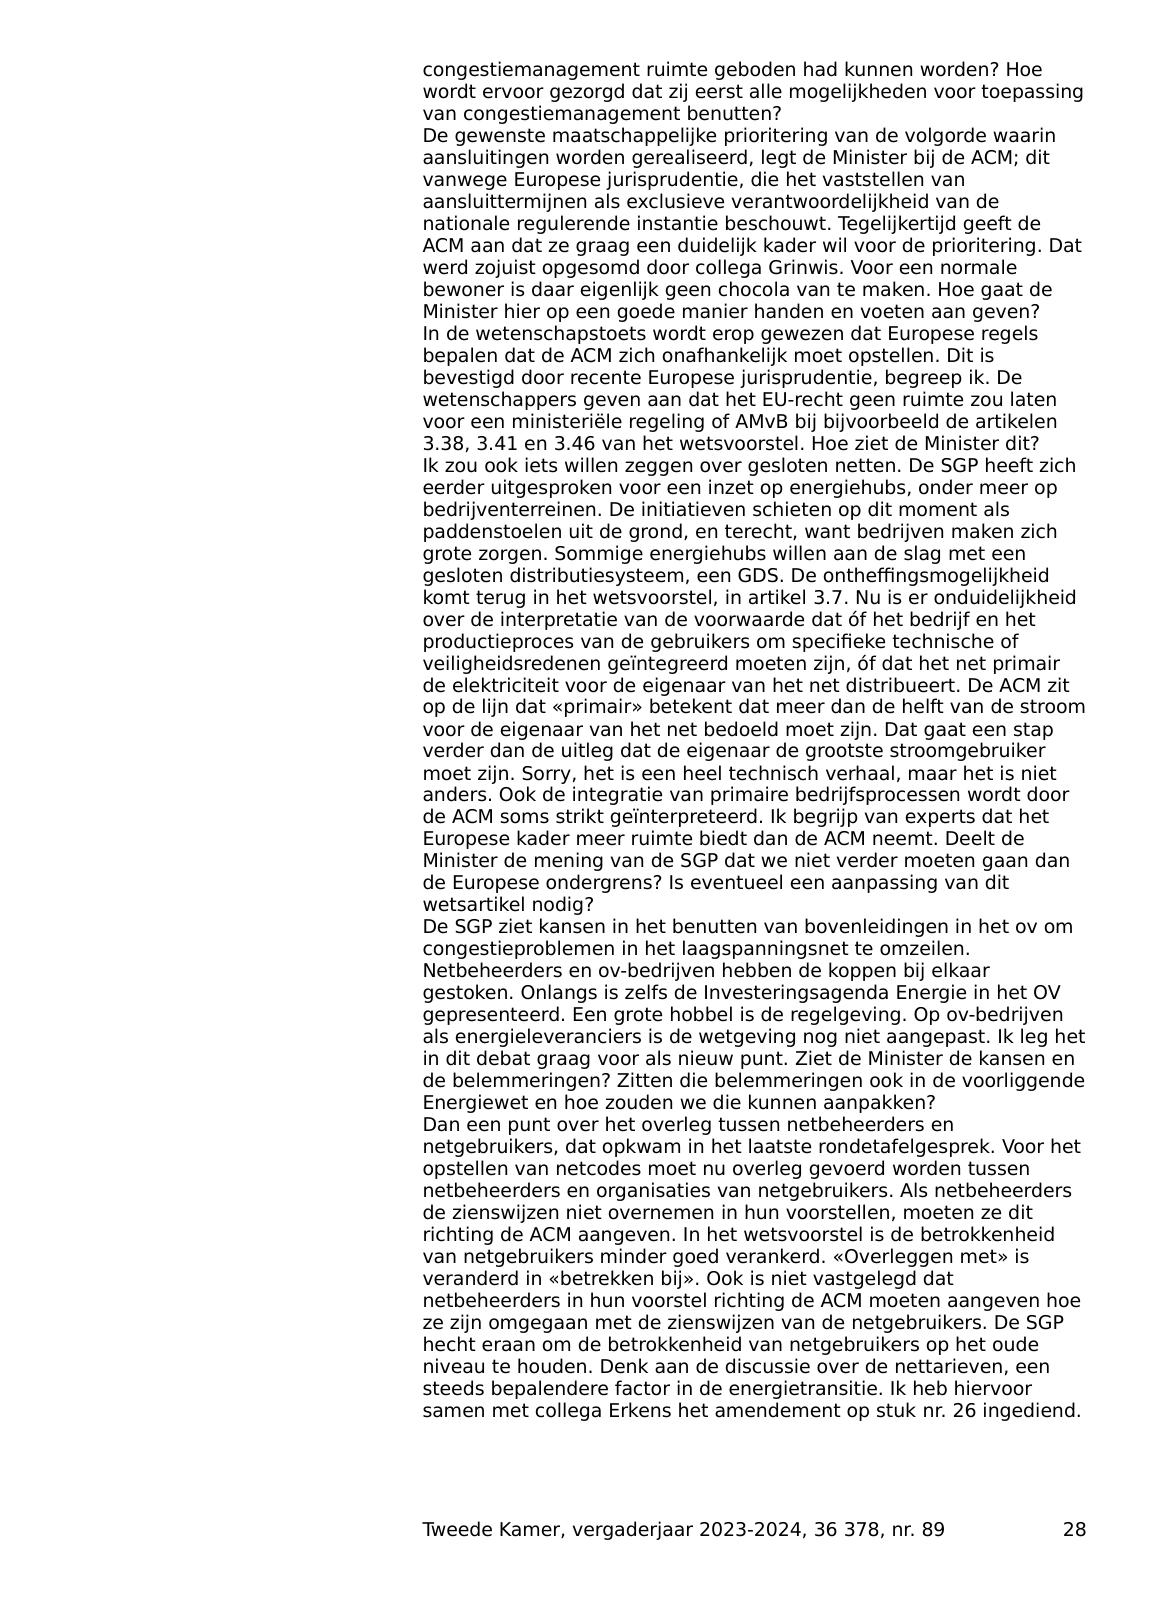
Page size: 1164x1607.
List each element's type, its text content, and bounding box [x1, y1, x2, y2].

text Dan een punt over het overleg tussen netbeheerders en netgebruikers, dat opkwam in het laatste rondetafelgesprek. Voor het opstellen van netcodes moet nu overleg gevoerd worden tussen netbeheerders en organisaties van netgebruikers. Als netbeheerders de zienswijzen niet overnemen in hun voorstellen, moeten ze dit richting de ACM aangeven. In het wetsvoorstel is de betrokkenheid van netgebruikers minder goed verankerd. «Overleggen met» is veranderd in «betrekken bij». Ook is niet vastgelegd dat netbeheerders in hun voorstel richting de ACM moeten aangeven hoe ze zijn omgegaan met de zienswijzen van de netgebruikers. De SGP hecht eraan om de betrokkenheid van netgebruikers op het oude niveau te houden. Denk aan de discussie over de nettarieven, een steeds bepalendere factor in de energietransitie. Ik heb hiervoor samen met collega Erkens het amendement op stuk nr. 26 ingediend. [422, 1114, 1087, 1422]
text De SGP ziet kansen in het benutten van bovenleidingen in het ov om congestieproblemen in het laagspanningsnet te omzeilen. Netbeheerders en ov-bedrijven hebben de koppen bij elkaar gestoken. Onlangs is zelfs de Investeringsagenda Energie in het OV gepresenteerd. Een grote hobbel is de regelgeving. Op ov-bedrijven als energieleveranciers is de wetgeving nog niet aangepast. Ik leg het in dit debat graag voor als nieuw punt. Ziet de Minister de kansen en de belemmeringen? Zitten die belemmeringen ook in de voorliggende Energiewet en hoe zouden we die kunnen aanpakken? [422, 916, 1087, 1114]
text Ik zou ook iets willen zeggen over gesloten netten. De SGP heeft zich eerder uitgesproken voor een inzet op energiehubs, onder meer op bedrijventerreinen. De initiatieven schieten op dit moment als paddenstoelen uit de grond, en terecht, want bedrijven maken zich grote zorgen. Sommige energiehubs willen aan de slag met een gesloten distributiesysteem, een GDS. De ontheffingsmogelijkheid komt terug in het wetsvoorstel, in artikel 3.7. Nu is er onduidelijkheid over de interpretatie van de voorwaarde dat óf het bedrijf en het productieproces van de gebruikers om specifieke technische of veiligheidsredenen geïntegreerd moeten zijn, óf dat het net primair de elektriciteit voor de eigenaar van het net distribueert. De ACM zit op de lijn dat «primair» betekent dat meer dan de helft van de stroom voor de eigenaar van het net bedoeld moet zijn. Dat gaat een stap verder dan de uitleg dat de eigenaar de grootste stroomgebruiker moet zijn. Sorry, het is een heel technisch verhaal, maar het is niet anders. Ook de integratie van primaire bedrijfsprocessen wordt door de ACM soms strikt geïnterpreteerd. Ik begrijp van experts dat het Europese kader meer ruimte biedt dan de ACM neemt. Deelt de Minister de mening van de SGP dat we niet verder moeten gaan dan de Europese ondergrens? Is eventueel een aanpassing van dit wetsartikel nodig? [422, 455, 1087, 916]
text congestiemanagement ruimte geboden had kunnen worden? Hoe wordt ervoor gezorgd dat zij eerst alle mogelijkheden voor toepassing van congestiemanagement benutten? [422, 59, 1087, 125]
text De gewenste maatschappelijke prioritering van de volgorde waarin aansluitingen worden gerealiseerd, legt de Minister bij de ACM; dit vanwege Europese jurisprudentie, die het vaststellen van aansluittermijnen als exclusieve verantwoordelijkheid van de nationale regulerende instantie beschouwt. Tegelijkertijd geeft de ACM aan dat ze graag een duidelijk kader wil voor de prioritering. Dat werd zojuist opgesomd door collega Grinwis. Voor een normale bewoner is daar eigenlijk geen chocola van te maken. Hoe gaat de Minister hier op een goede manier handen en voeten aan geven? [422, 125, 1087, 323]
text In de wetenschapstoets wordt erop gewezen dat Europese regels bepalen dat de ACM zich onafhankelijk moet opstellen. Dit is bevestigd door recente Europese jurisprudentie, begreep ik. De wetenschappers geven aan dat het EU-recht geen ruimte zou laten voor een ministeriële regeling of AMvB bij bijvoorbeeld de artikelen 3.38, 3.41 en 3.46 van het wetsvoorstel. Hoe ziet de Minister dit? [422, 323, 1087, 455]
